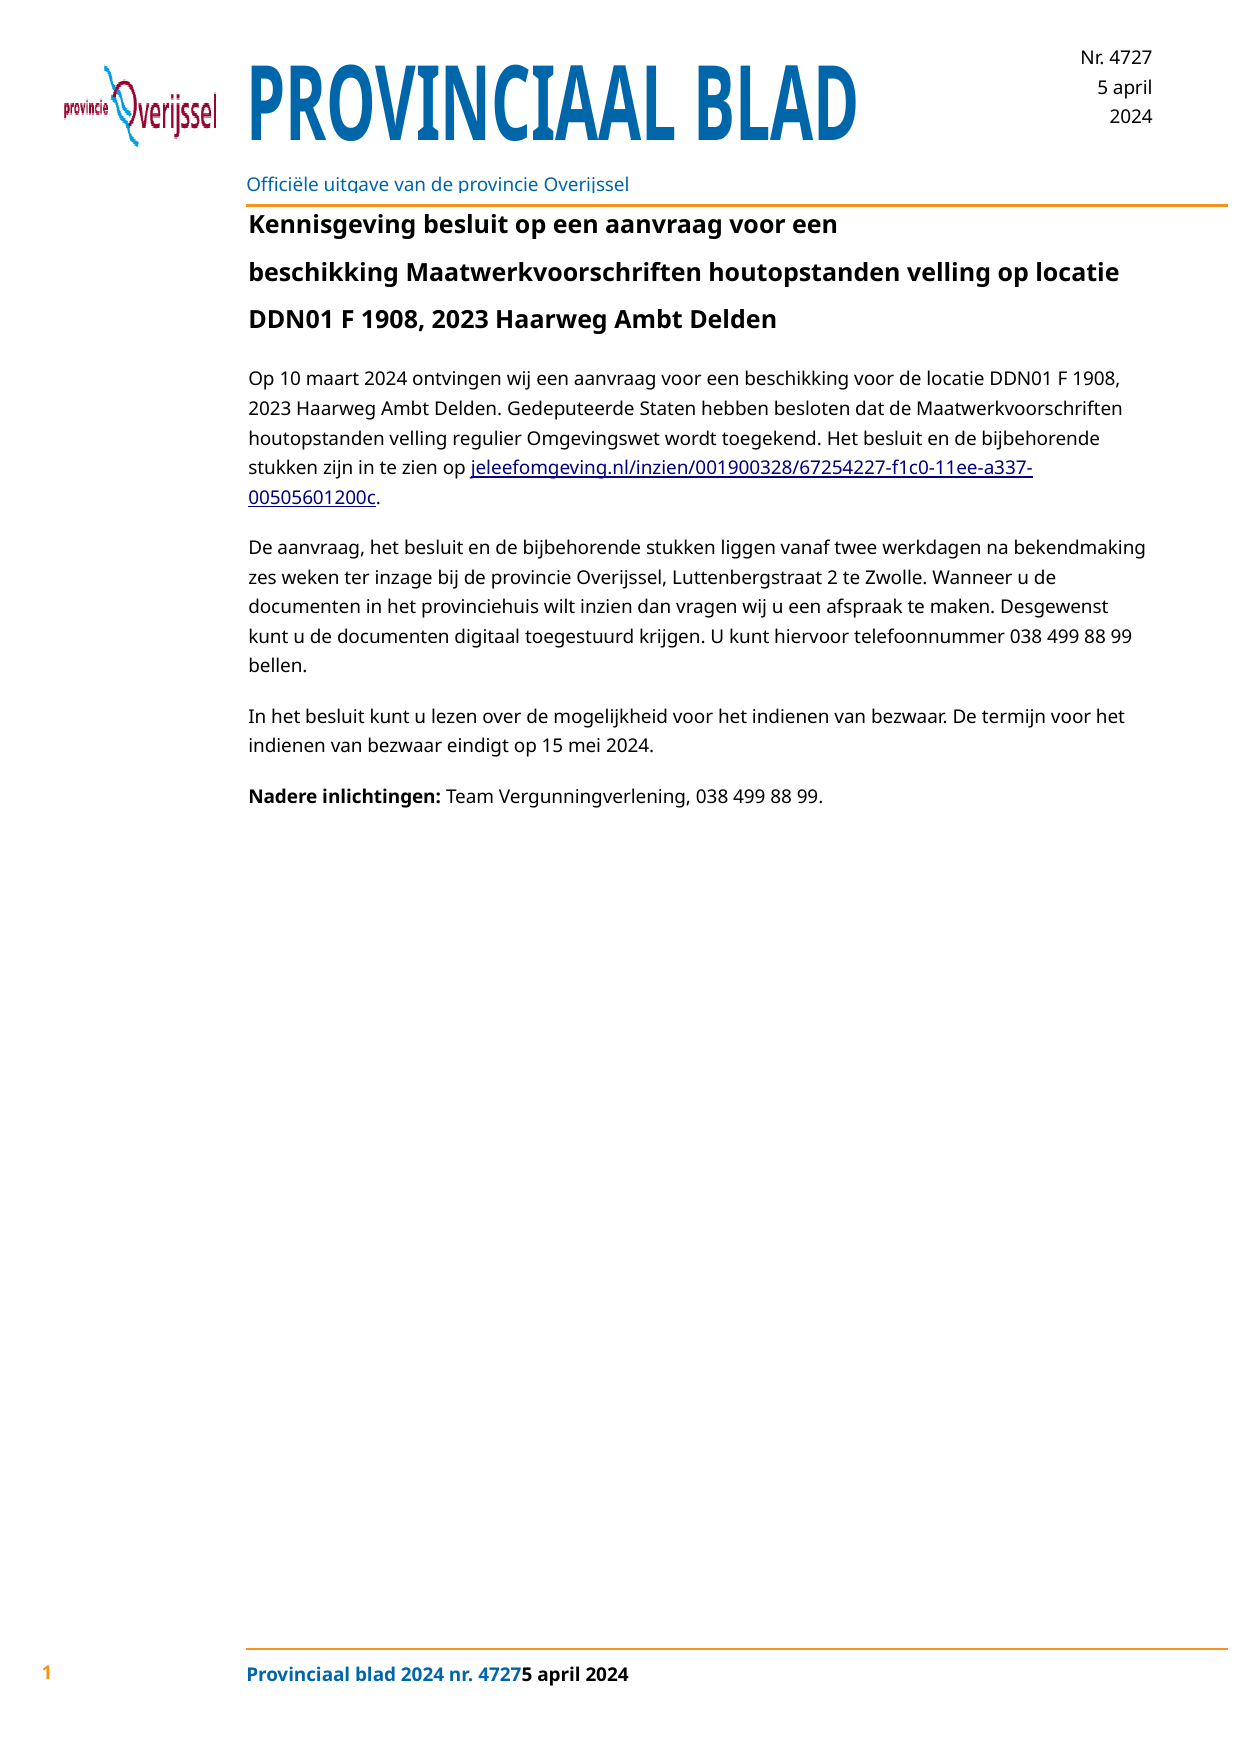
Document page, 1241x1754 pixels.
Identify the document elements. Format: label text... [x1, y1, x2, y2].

text In het besluit kunt u lezen over de mogelijkheid voor het indienen van bezwaar. De termijn voor het indienen van bezwaar eindigt op 15 mei 2024. [248, 703, 1152, 758]
picture [41, 47, 231, 172]
text Op 10 maart 2024 ontvingen wij een aanvraag voor een beschikking voor de locatie DDN01 F 1908, 2023 Haarweg Ambt Delden. Gedeputeerde Staten hebben besloten dat de Maatwerkvoorschriften houtopstanden velling regulier Omgevingswet wordt toegekend. Het besluit en de bijbehorende stukken zijn in te zien op jeleefomgeving.nl/inzien/001900328/67254227-f1c0-11ee-a337-00505601200c. [248, 366, 1152, 509]
text Kennisgeving besluit op een aanvraag voor een beschikking Maatwerkvoorschriften houtopstanden velling op locatie DDN01 F 1908, 2023 Haarweg Ambt Delden [248, 207, 1152, 336]
text De aanvraag, het besluit en de bijbehorende stukken liggen vanaf twee werkdagen na bekendmaking zes weken ter inzage bij de provincie Overijssel, Luttenbergstraat 2 te Zwolle. Wanneer u de documenten in het provinciehuis wilt inzien dan vragen wij u een afspraak te maken. Desgewenst kunt u de documenten digitaal toegestuurd krijgen. U kunt hiervoor telefoonnummer 038 499 88 99 bellen. [248, 534, 1152, 678]
text Nadere inlichtingen: Team Vergunningverlening, 038 499 88 99. [248, 783, 1152, 809]
